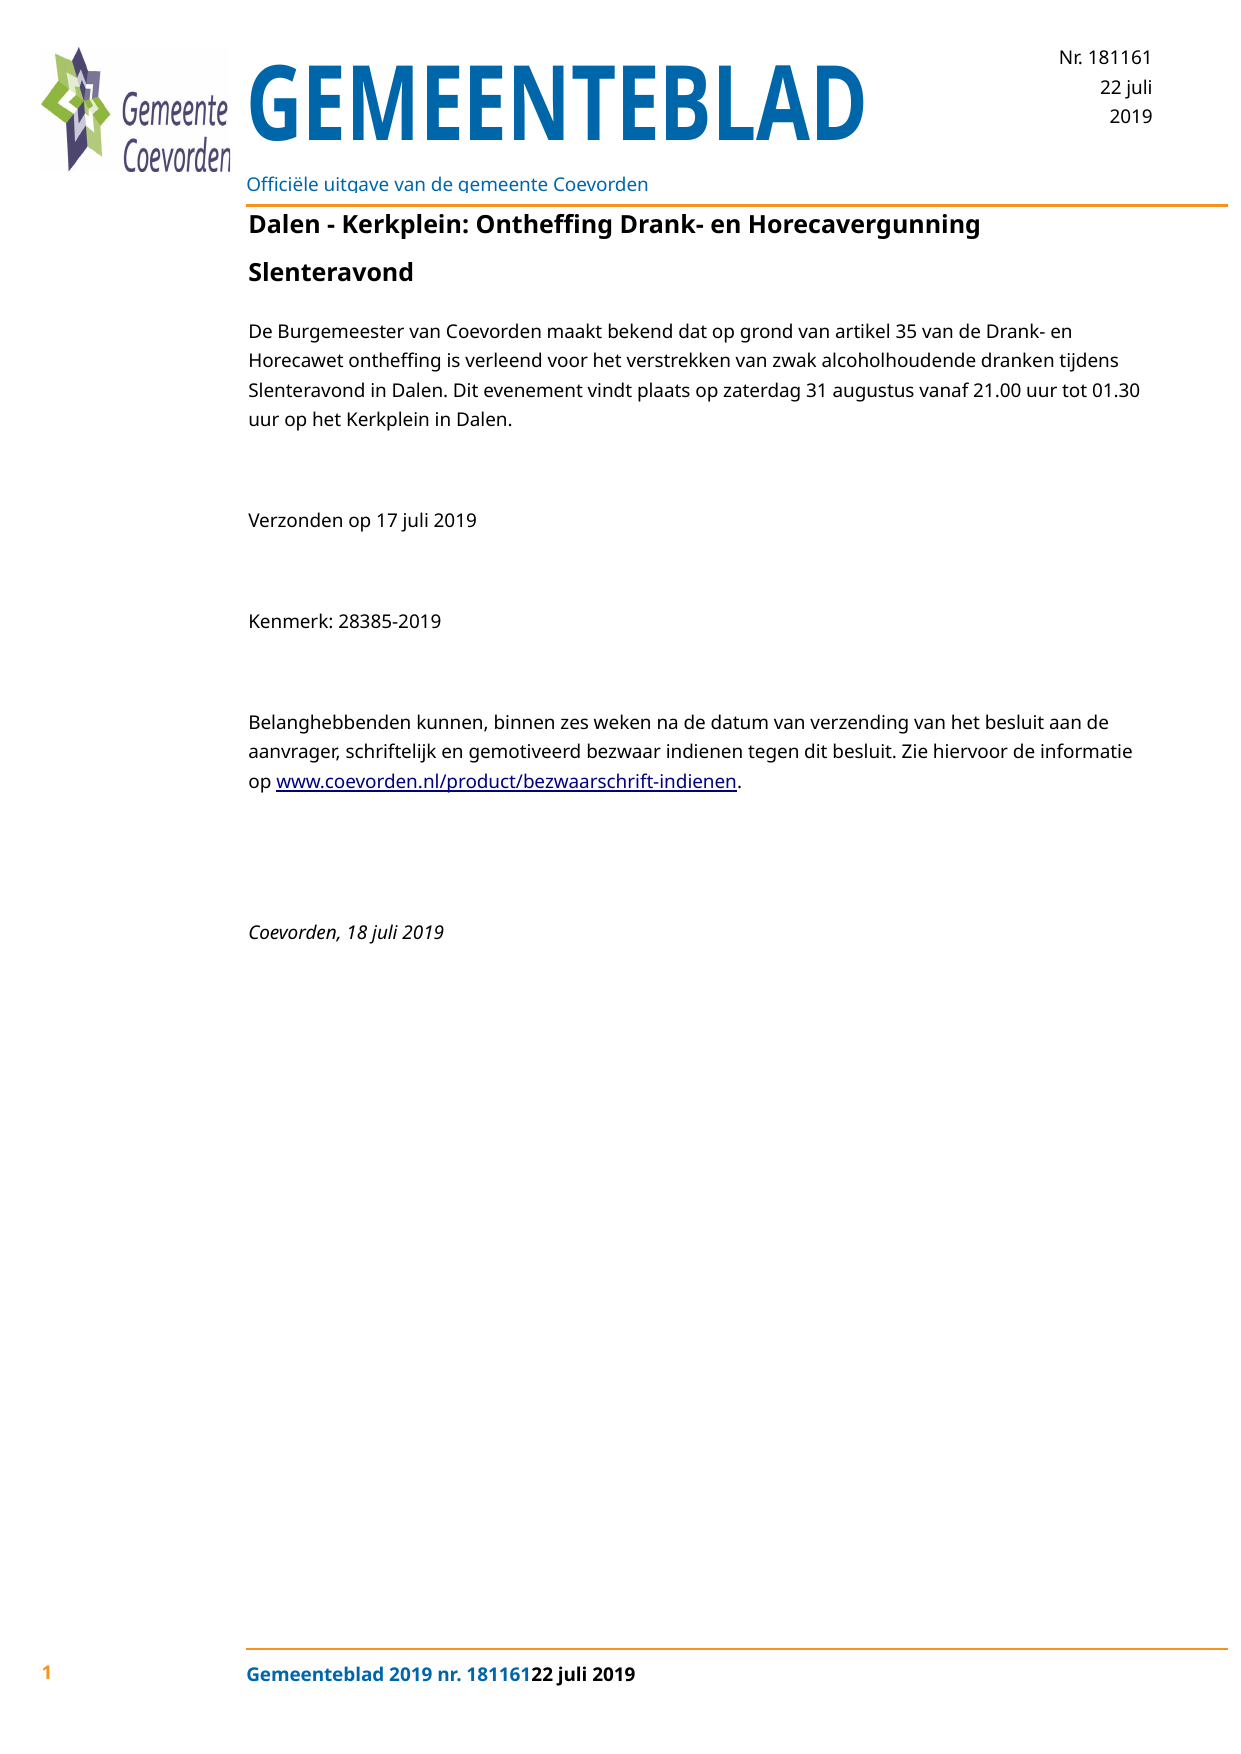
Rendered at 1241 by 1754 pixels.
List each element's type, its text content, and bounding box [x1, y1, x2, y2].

text Coevorden, 18 juli 2019 [248, 919, 1152, 945]
text Kenmerk: 28385-2019 [248, 608, 1152, 634]
picture [41, 47, 231, 172]
text Verzonden op 17 juli 2019 [248, 507, 1152, 533]
text De Burgemeester van Coevorden maakt bekend dat op grond van artikel 35 van de Drank- en Horecawet ontheffing is verleend voor het verstrekken van zwak alcoholhoudende dranken tijdens Slenteravond in Dalen. Dit evenement vindt plaats op zaterdag 31 augustus vanaf 21.00 uur tot 01.30 uur op het Kerkplein in Dalen. [248, 318, 1152, 432]
text Dalen - Kerkplein: Ontheffing Drank- en Horecavergunning Slenteravond [248, 207, 1152, 288]
text Belanghebbenden kunnen, binnen zes weken na de datum van verzending van het besluit aan de aanvrager, schriftelijk en gemotiveerd bezwaar indienen tegen dit besluit. Zie hiervoor de informatie op www.coevorden.nl/product/bezwaarschrift-indienen. [248, 709, 1152, 794]
